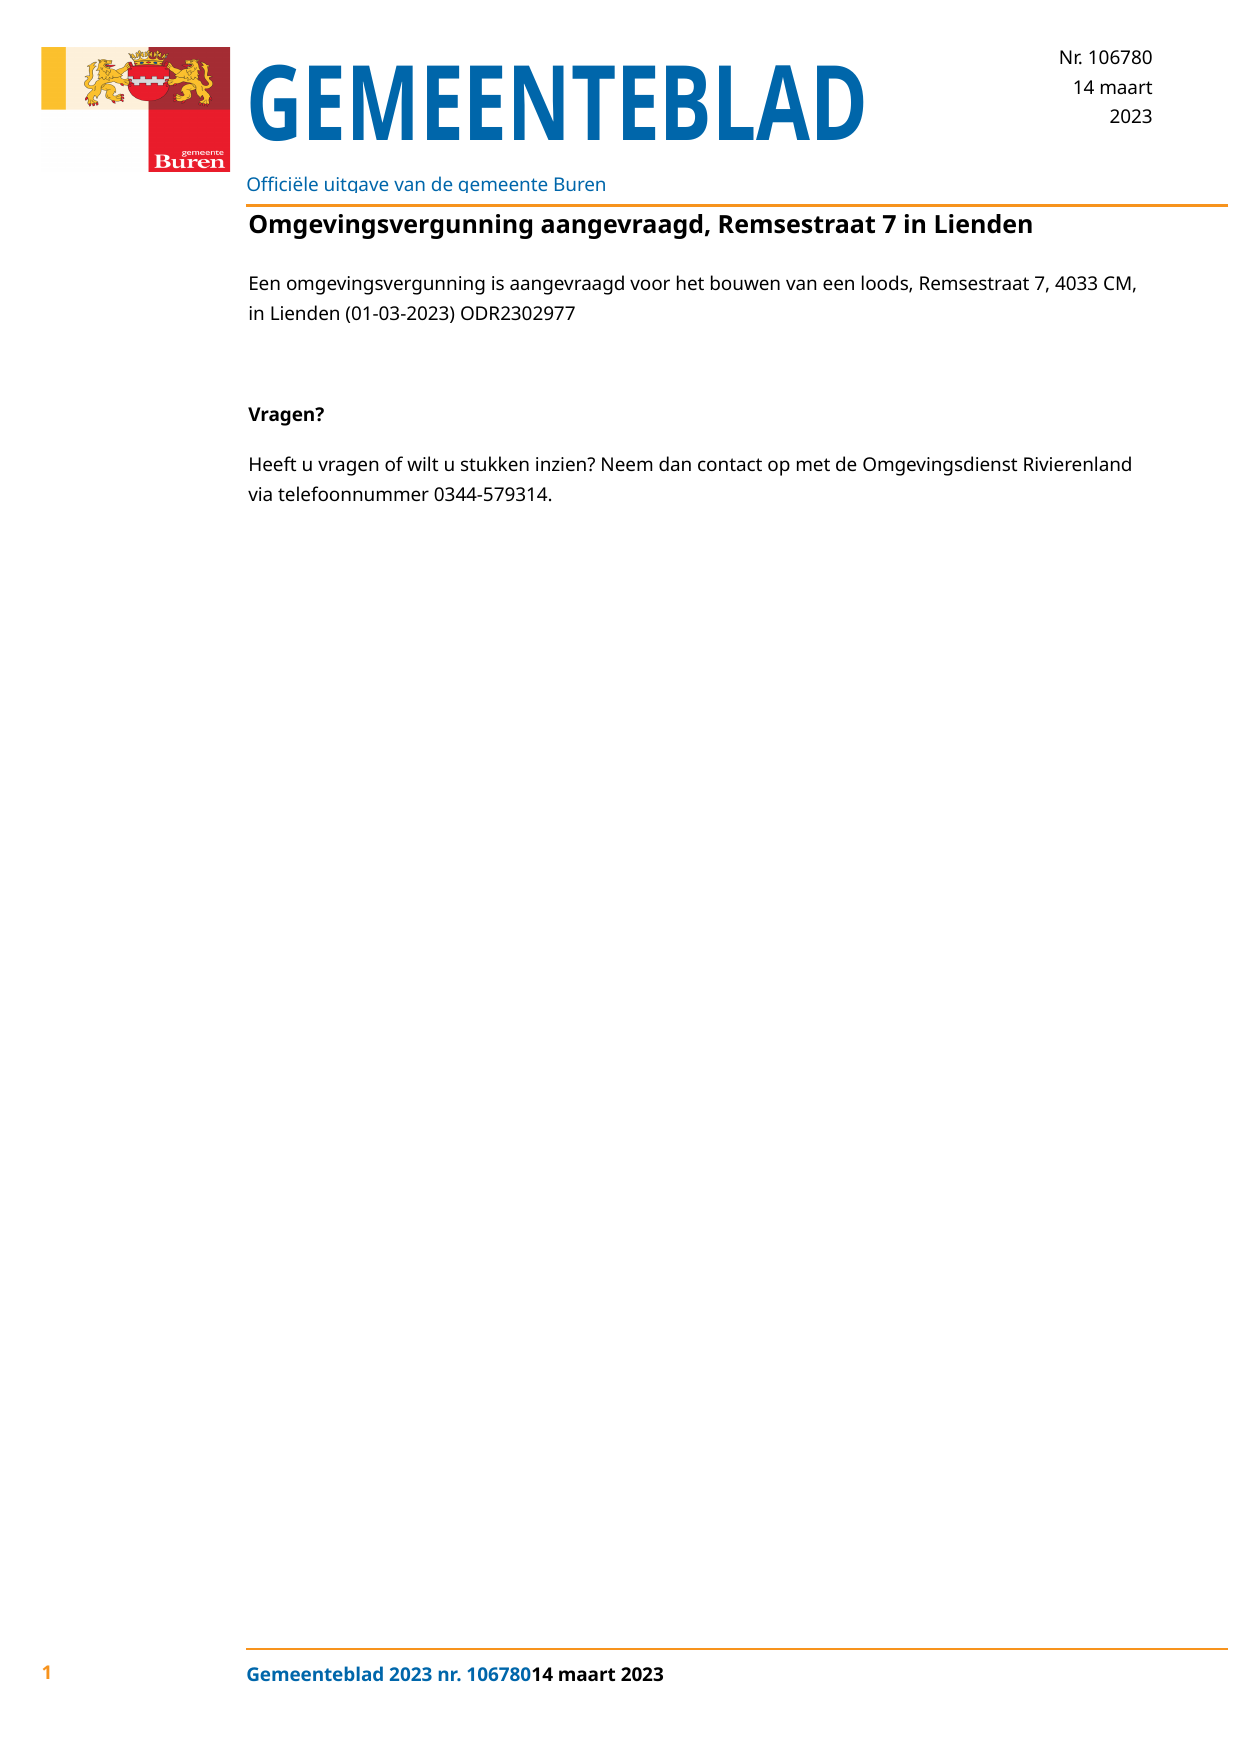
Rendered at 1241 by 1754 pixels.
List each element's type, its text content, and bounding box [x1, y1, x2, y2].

text Heeft u vragen of wilt u stukken inzien? Neem dan contact op met de Omgevingsdienst Rivierenland via telefoonnummer 0344-579314. [248, 451, 1152, 506]
text Vragen? [248, 401, 1152, 426]
text Omgevingsvergunning aangevraagd, Remsestraat 7 in Lienden [248, 207, 1152, 241]
text Een omgevingsvergunning is aangevraagd voor het bouwen van een loods, Remsestraat 7, 4033 CM, in Lienden (01-03-2023) ODR2302977 [248, 270, 1152, 326]
picture [41, 47, 231, 172]
